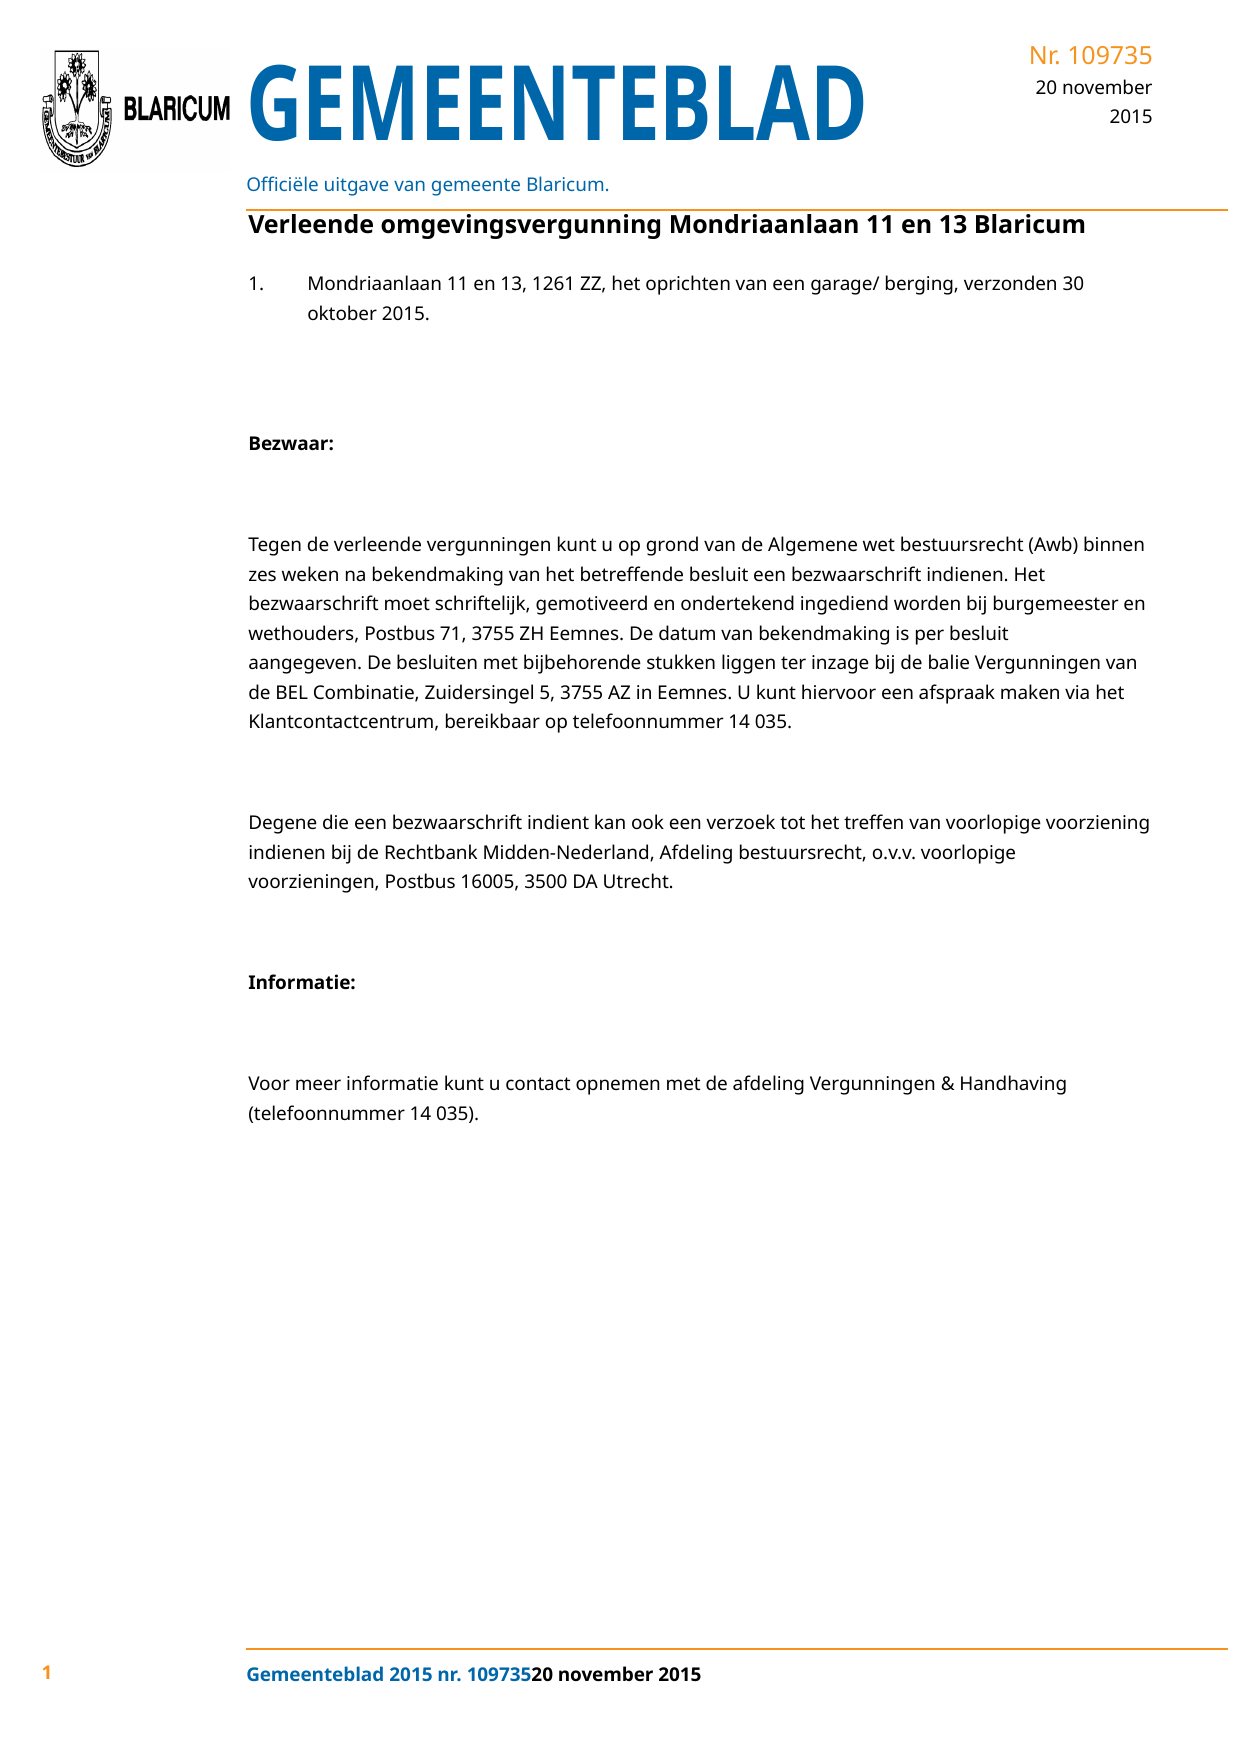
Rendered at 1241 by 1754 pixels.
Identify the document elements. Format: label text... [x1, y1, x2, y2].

text Informatie: [248, 969, 1152, 995]
picture [41, 47, 231, 172]
text Degene die een bezwaarschrift indient kan ook een verzoek tot het treffen van voorlopige voorziening indienen bij de Rechtbank Midden-Nederland, Afdeling bestuursrecht, o.v.v. voorlopige voorzieningen, Postbus 16005, 3500 DA Utrecht. [248, 809, 1152, 894]
text Bezwaar: [248, 430, 1152, 456]
text Tegen de verleende vergunningen kunt u op grond van de Algemene wet bestuursrecht (Awb) binnen zes weken na bekendmaking van het betreffende besluit een bezwaarschrift indienen. Het bezwaarschrift moet schriftelijk, gemotiveerd en ondertekend ingediend worden bij burgemeester en wethouders, Postbus 71, 3755 ZH Eemnes. De datum van bekendmaking is per besluit aangegeven. De besluiten met bijbehorende stukken liggen ter inzage bij de balie Vergunningen van de BEL Combinatie, Zuidersingel 5, 3755 AZ in Eemnes. U kunt hiervoor een afspraak maken via het Klantcontactcentrum, bereikbaar op telefoonnummer 14 035. [248, 531, 1152, 734]
list Mondriaanlaan 11 en 13, 1261 ZZ, het oprichten van een garage/ berging, verzonden 30 oktober 2015. [248, 270, 1152, 326]
text Verleende omgevingsvergunning Mondriaanlaan 11 en 13 Blaricum [248, 211, 1152, 241]
text Voor meer informatie kunt u contact opnemen met de afdeling Vergunningen & Handhaving (telefoonnummer 14 035). [248, 1070, 1152, 1126]
